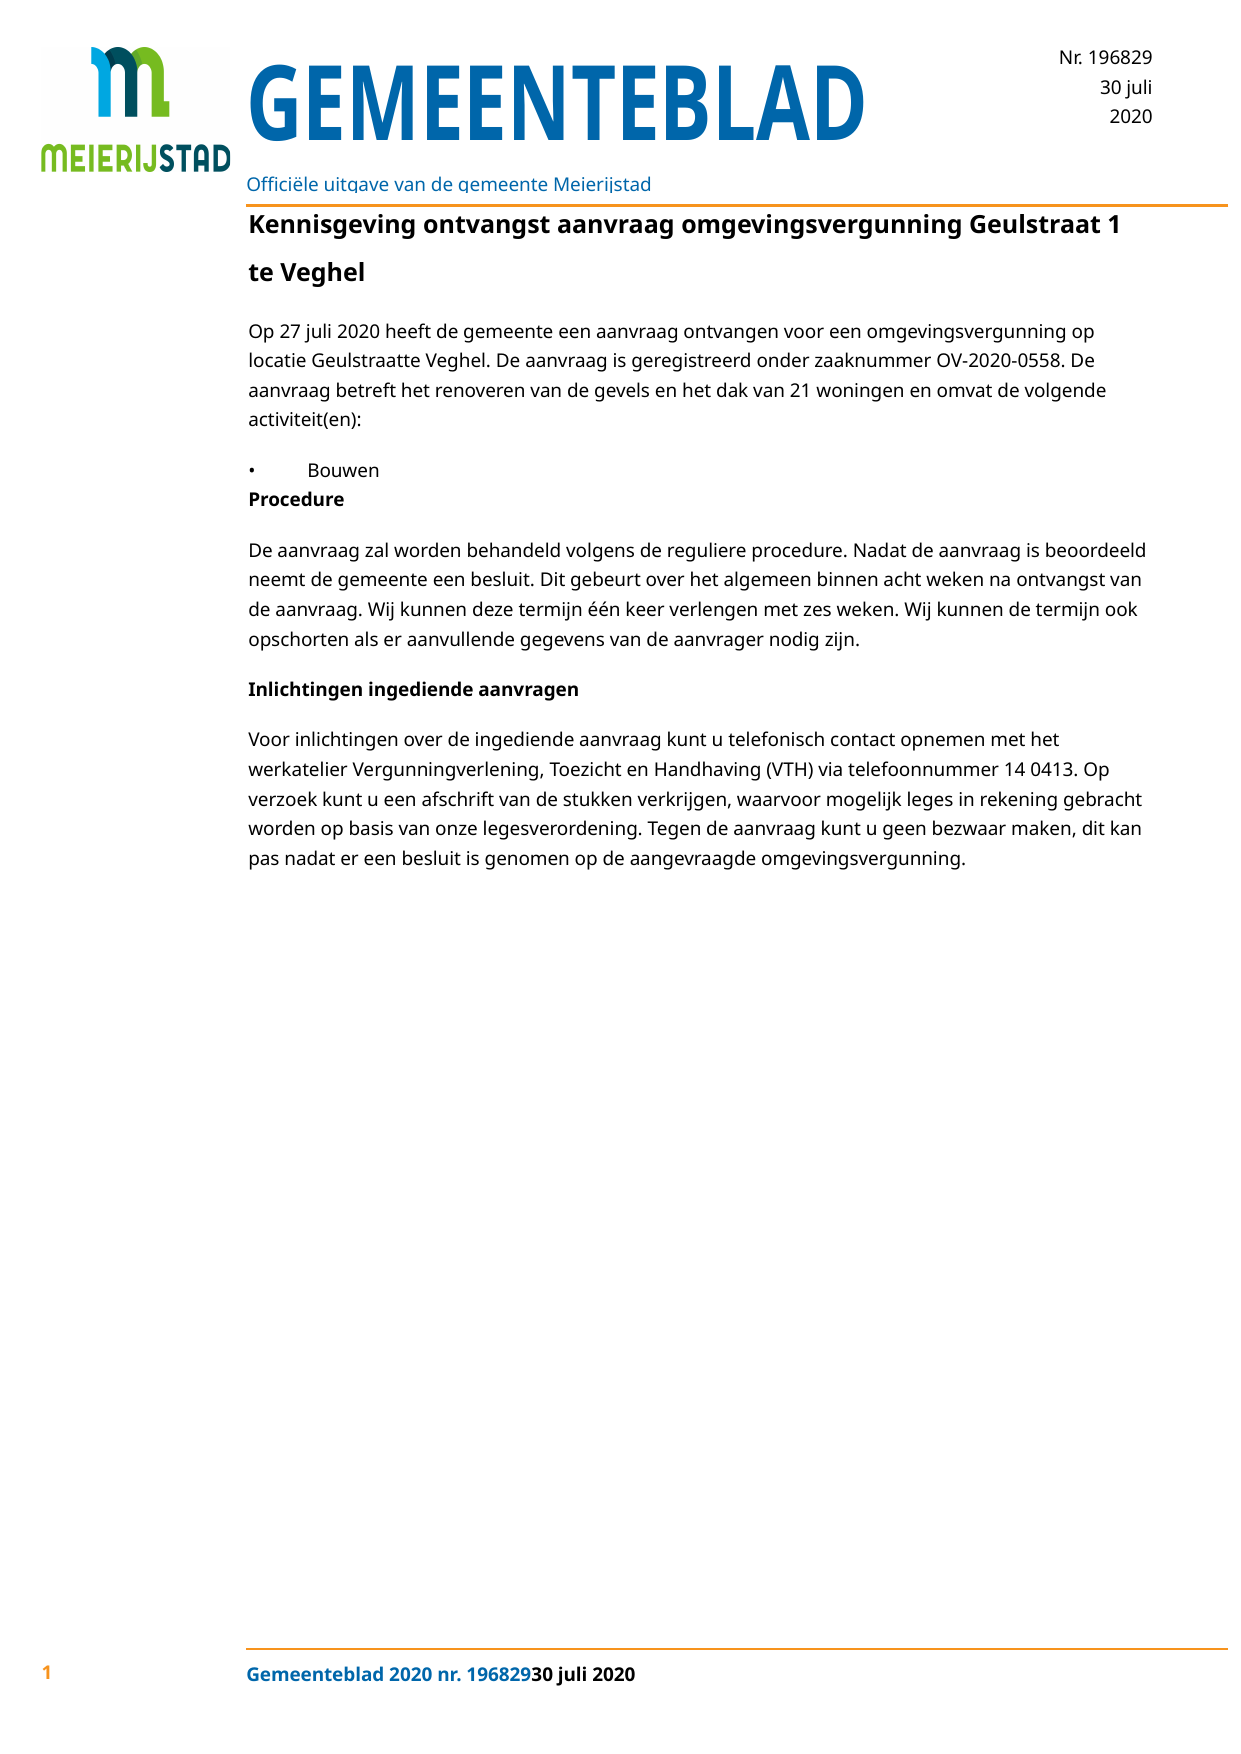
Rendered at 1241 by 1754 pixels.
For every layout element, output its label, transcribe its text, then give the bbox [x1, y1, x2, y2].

text De aanvraag zal worden behandeld volgens de reguliere procedure. Nadat de aanvraag is beoordeeld neemt de gemeente een besluit. Dit gebeurt over het algemeen binnen acht weken na ontvangst van de aanvraag. Wij kunnen deze termijn één keer verlengen met zes weken. Wij kunnen de termijn ook opschorten als er aanvullende gegevens van de aanvrager nodig zijn. [248, 537, 1152, 652]
text Procedure [248, 487, 1152, 512]
picture [41, 47, 231, 172]
text Op 27 juli 2020 heeft de gemeente een aanvraag ontvangen voor een omgevingsvergunning op locatie Geulstraatte Veghel. De aanvraag is geregistreerd onder zaaknummer OV-2020-0558. De aanvraag betreft het renoveren van de gevels en het dak van 21 woningen en omvat de volgende activiteit(en): [248, 318, 1152, 432]
list Bouwen [248, 457, 1152, 483]
text Inlichtingen ingediende aanvragen [248, 676, 1152, 702]
text Kennisgeving ontvangst aanvraag omgevingsvergunning Geulstraat 1 te Veghel [248, 207, 1152, 288]
text Voor inlichtingen over de ingediende aanvraag kunt u telefonisch contact opnemen met het werkatelier Vergunningverlening, Toezicht en Handhaving (VTH) via telefoonnummer 14 0413. Op verzoek kunt u een afschrift van de stukken verkrijgen, waarvoor mogelijk leges in rekening gebracht worden op basis van onze legesverordening. Tegen de aanvraag kunt u geen bezwaar maken, dit kan pas nadat er een besluit is genomen op de aangevraagde omgevingsvergunning. [248, 727, 1152, 871]
